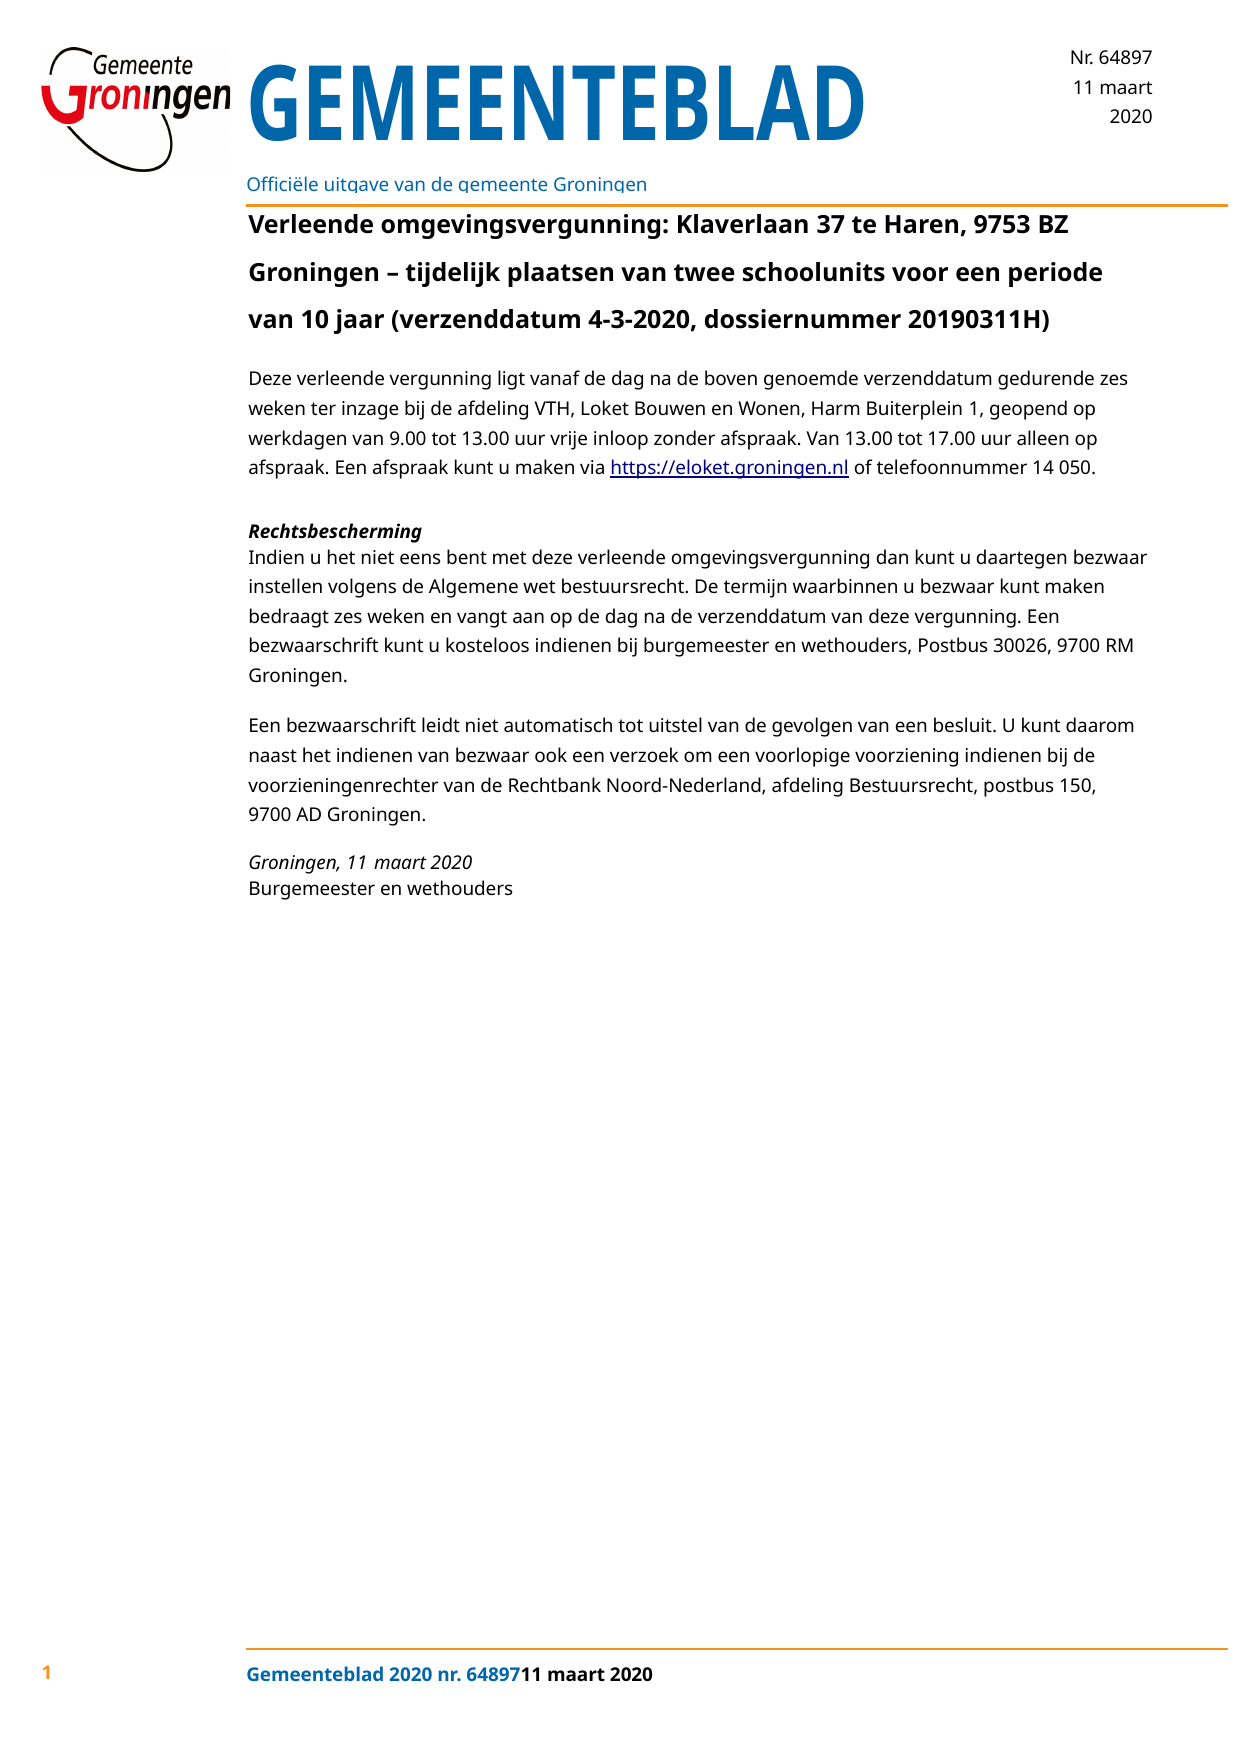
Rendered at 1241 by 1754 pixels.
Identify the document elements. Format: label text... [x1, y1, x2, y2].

picture [41, 47, 231, 172]
text Verleende omgevingsvergunning: Klaverlaan 37 te Haren, 9753 BZ Groningen – tijdelijk plaatsen van twee schoolunits voor een periode van 10 jaar (verzenddatum 4-3-2020, dossiernummer 20190311H) [248, 207, 1152, 336]
text Burgemeester en wethouders [248, 875, 1152, 901]
text Een bezwaarschrift leidt niet automatisch tot uitstel van de gevolgen van een besluit. U kunt daarom naast het indienen van bezwaar ook een verzoek om een voorlopige voorziening indienen bij de voorzieningenrechter van de Rechtbank Noord-Nederland, afdeling Bestuursrecht, postbus 150, 9700 AD Groningen. [248, 713, 1152, 827]
text Deze verleende vergunning ligt vanaf de dag na de boven genoemde verzenddatum gedurende zes weken ter inzage bij de afdeling VTH, Loket Bouwen en Wonen, Harm Buiterplein 1, geopend op werkdagen van 9.00 tot 13.00 uur vrije inloop zonder afspraak. Van 13.00 tot 17.00 uur alleen op afspraak. Een afspraak kunt u maken via https://eloket.groningen.nl of telefoonnummer 14 050. [248, 366, 1152, 480]
text Rechtsbescherming [248, 518, 1152, 544]
text Indien u het niet eens bent met deze verleende omgevingsvergunning dan kunt u daartegen bezwaar instellen volgens de Algemene wet bestuursrecht. De termijn waarbinnen u bezwaar kunt maken bedraagt zes weken en vangt aan op de dag na de verzenddatum van deze vergunning. Een bezwaarschrift kunt u kosteloos indienen bij burgemeester en wethouders, Postbus 30026, 9700 RM Groningen. [248, 544, 1152, 688]
text Groningen, 11 maart 2020 [248, 849, 1152, 875]
